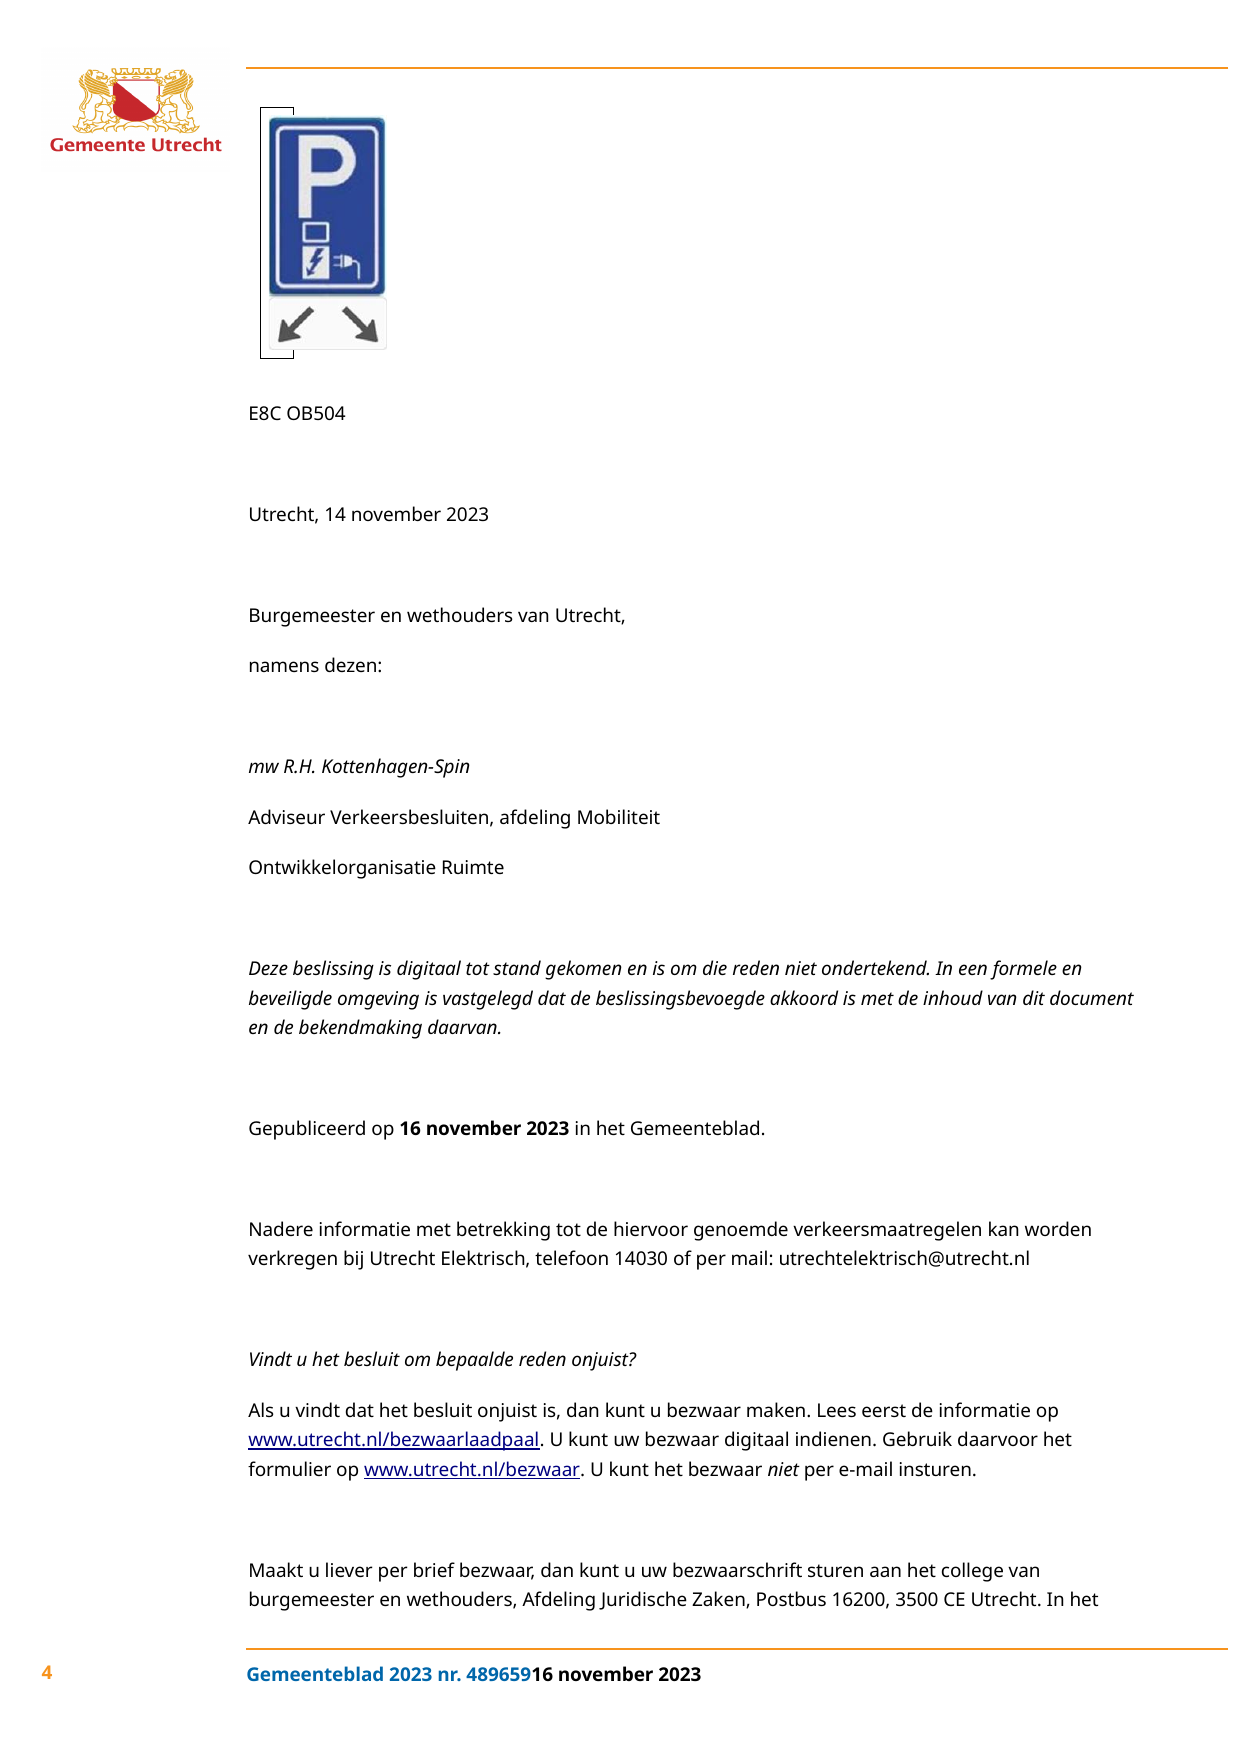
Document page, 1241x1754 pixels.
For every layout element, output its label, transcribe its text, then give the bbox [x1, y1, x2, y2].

text Maakt u liever per brief bezwaar, dan kunt u uw bezwaarschrift sturen aan het college van burgemeester en wethouders, Afdeling Juridische Zaken, Postbus 16200, 3500 CE Utrecht. In het [248, 1557, 1152, 1612]
text Utrecht, 14 november 2023 [248, 501, 1152, 527]
text Als u vindt dat het besluit onjuist is, dan kunt u bezwaar maken. Lees eerst de informatie op www.utrecht.nl/bezwaarlaadpaal. U kunt uw bezwaar digitaal indienen. Gebruik daarvoor het formulier op www.utrecht.nl/bezwaar. U kunt het bezwaar niet per e-mail insturen. [248, 1397, 1152, 1482]
text Nadere informatie met betrekking tot de hiervoor genoemde verkeersmaatregelen kan worden verkregen bij Utrecht Elektrisch, telefoon 14030 of per mail: utrechtelektrisch@utrecht.nl [248, 1216, 1152, 1271]
text mw R.H. Kottenhagen-Spin [248, 753, 1152, 779]
text Vindt u het besluit om bepaalde reden onjuist? [248, 1346, 1152, 1372]
text Ontwikkelorganisatie Ruimte [248, 854, 1152, 880]
text Gepubliceerd op 16 november 2023 in het Gemeenteblad. [248, 1115, 1152, 1141]
text namens dezen: [248, 653, 1152, 678]
text Adviseur Verkeersbesluiten, afdeling Mobiliteit [248, 804, 1152, 830]
text Deze beslissing is digitaal tot stand gekomen en is om die reden niet ondertekend. In een formele en beveiligde omgeving is vastgelegd dat de beslissingsbevoegde akkoord is met de inhoud van dit document en de bekendmaking daarvan. [248, 955, 1152, 1040]
text Burgemeester en wethouders van Utrecht, [248, 602, 1152, 628]
picture [268, 115, 387, 350]
text E8C OB504 [248, 401, 1152, 426]
picture [41, 47, 231, 172]
